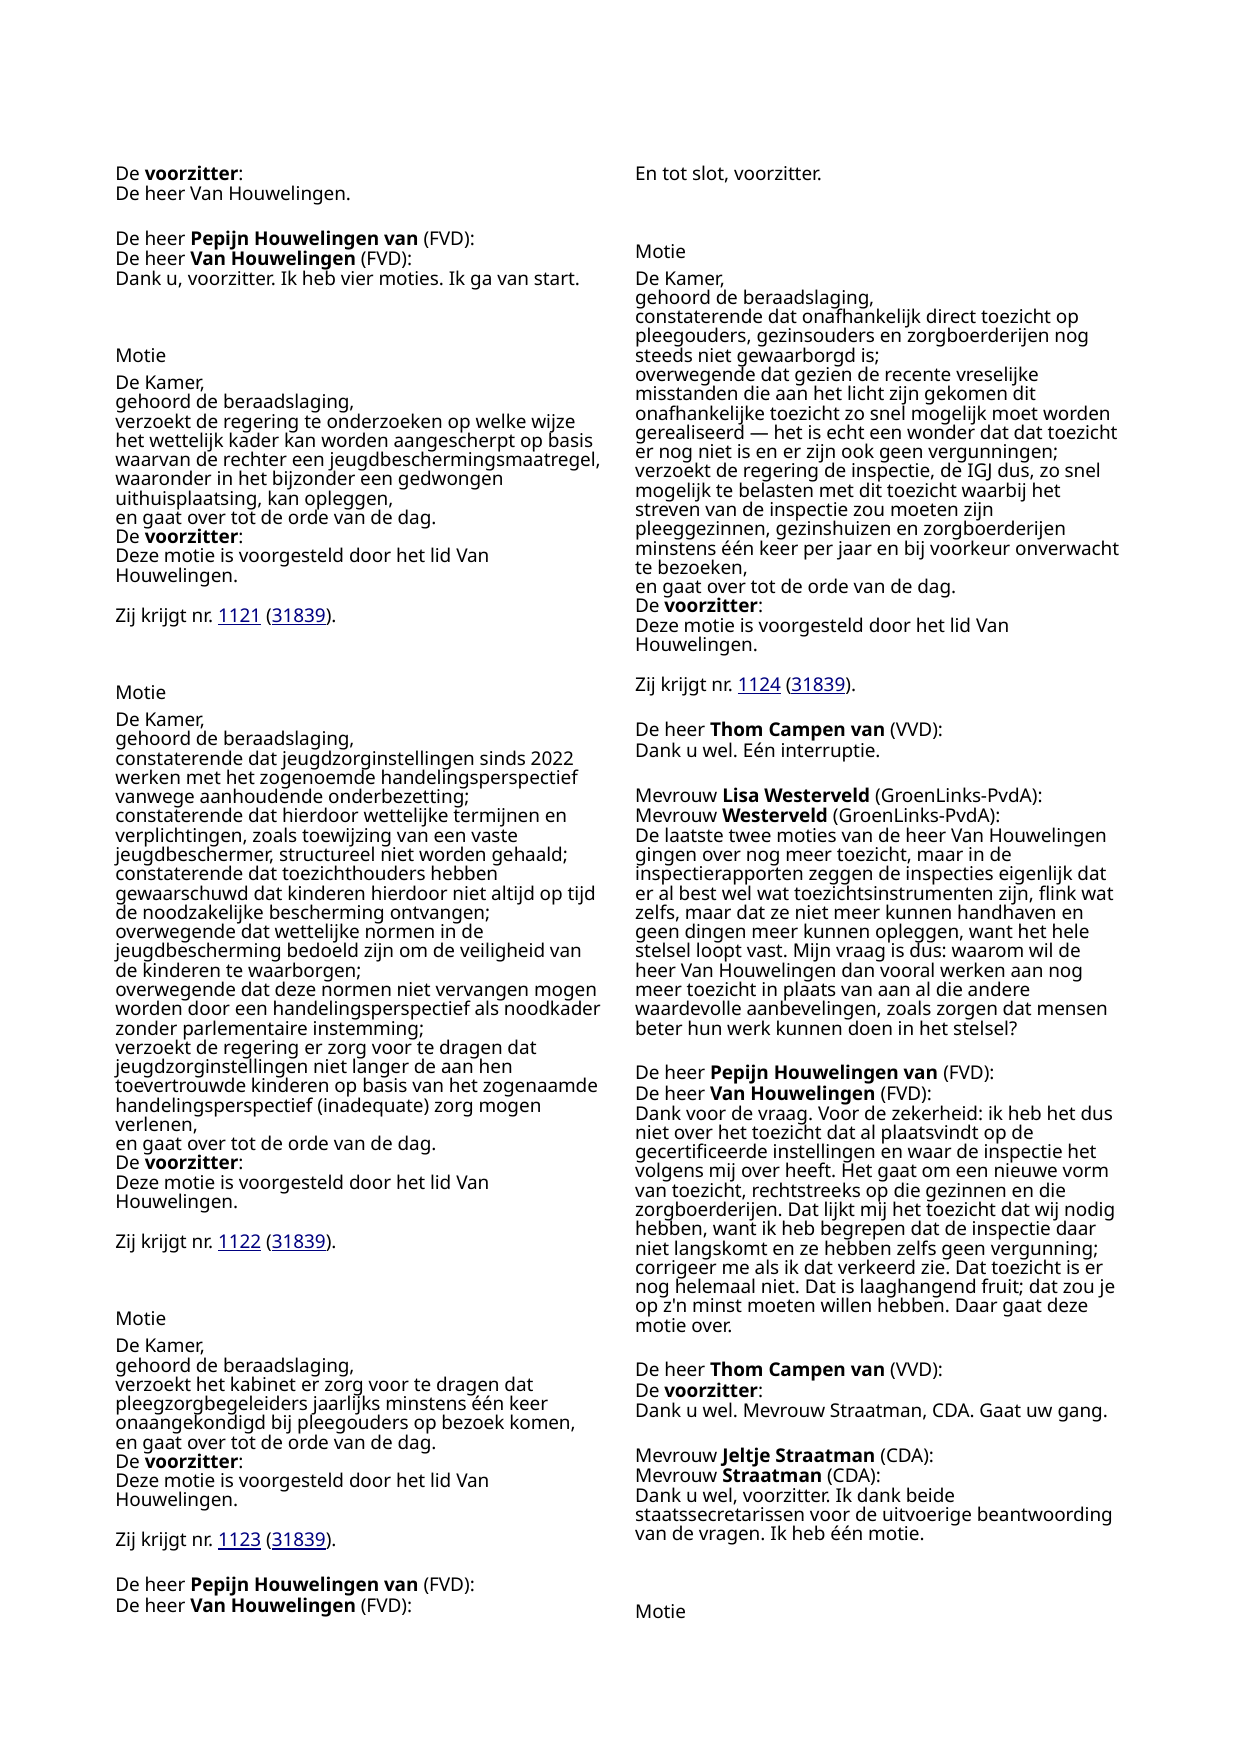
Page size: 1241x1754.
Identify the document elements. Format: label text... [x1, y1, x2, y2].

text De voorzitter: [635, 597, 1125, 617]
text Mevrouw Westerveld (GroenLinks-PvdA): [635, 807, 1125, 827]
text De Kamer, [115, 711, 605, 730]
text verzoekt de regering de inspectie, de IGJ dus, zo snel mogelijk te belasten met dit toezicht waarbij het streven van de inspectie zou moeten zijn pleeggezinnen, gezinshuizen en zorgboerderijen minstens één keer per jaar en bij voorkeur onverwacht te bezoeken, [635, 462, 1125, 578]
text Motie [115, 1306, 605, 1331]
text overwegende dat deze normen niet vervangen mogen worden door een handelingsperspectief als noodkader zonder parlementaire instemming; [115, 981, 605, 1039]
text Motie [115, 342, 605, 368]
text De heer Pepijn Houwelingen van (FVD): [115, 1572, 605, 1597]
text en gaat over tot de orde van de dag. [115, 1135, 605, 1154]
text Dank u wel. Eén interruptie. [635, 742, 1125, 761]
text Mevrouw Straatman (CDA): [635, 1467, 1125, 1487]
text Mevrouw Jeltje Straatman (CDA): [635, 1442, 1125, 1467]
text constaterende dat onafhankelijk direct toezicht op pleegouders, gezinsouders en zorgboerderijen nog steeds niet gewaarborgd is; [635, 308, 1125, 366]
text Dank u wel, voorzitter. Ik dank beide staatssecretarissen voor de uitvoerige beantwoording van de vragen. Ik heb één motie. [635, 1487, 1125, 1544]
text verzoekt de regering er zorg voor te dragen dat jeugdzorginstellingen niet langer de aan hen toevertrouwde kinderen op basis van het zogenaamde handelingsperspectief (inadequate) zorg mogen verlenen, [115, 1039, 605, 1135]
text De Kamer, [115, 374, 605, 393]
text Deze motie is voorgesteld door het lid Van Houwelingen. [635, 617, 1125, 655]
text De Kamer, [115, 1337, 605, 1357]
text en gaat over tot de orde van de dag. [635, 578, 1125, 597]
text Dank voor de vraag. Voor de zekerheid: ik heb het dus niet over het toezicht dat al plaatsvindt op de gecertificeerde instellingen en waar de inspectie het volgens mij over heeft. Het gaat om een nieuwe vorm van toezicht, rechtstreeks op die gezinnen en die zorgboerderijen. Dat lijkt mij het toezicht dat wij nodig hebben, want ik heb begrepen dat de inspectie daar niet langskomt en ze hebben zelfs geen vergunning; corrigeer me als ik dat verkeerd zie. Dat toezicht is er nog helemaal niet. Dat is laaghangend fruit; dat zou je op z'n minst moeten willen hebben. Daar gaat deze motie over. [635, 1104, 1125, 1336]
text Zij krijgt nr. 1123 (31839). [115, 1531, 605, 1551]
text De heer Pepijn Houwelingen van (FVD): [635, 1059, 1125, 1085]
text Motie [635, 1598, 1125, 1624]
text Zij krijgt nr. 1121 (31839). [115, 607, 605, 626]
text Motie [115, 679, 605, 705]
text De voorzitter: [115, 1154, 605, 1174]
text De heer Van Houwelingen (FVD): [115, 250, 605, 270]
text constaterende dat toezichthouders hebben gewaarschuwd dat kinderen hierdoor niet altijd op tijd de noodzakelijke bescherming ontvangen; [115, 865, 605, 923]
text De voorzitter: [115, 165, 605, 184]
text De heer Pepijn Houwelingen van (FVD): [115, 225, 605, 250]
text Dank u wel. Mevrouw Straatman, CDA. Gaat uw gang. [635, 1402, 1125, 1421]
text gehoord de beraadslaging, [115, 393, 605, 413]
text verzoekt het kabinet er zorg voor te dragen dat pleegzorgbegeleiders jaarlijks minstens één keer onaangekondigd bij pleegouders op bezoek komen, [115, 1376, 605, 1434]
text De voorzitter: [115, 1453, 605, 1472]
text Dank u, voorzitter. Ik heb vier moties. Ik ga van start. [115, 270, 605, 289]
text Motie [635, 238, 1125, 264]
text De voorzitter: [115, 528, 605, 547]
text De heer Van Houwelingen (FVD): [635, 1085, 1125, 1104]
text De Kamer, [635, 270, 1125, 289]
text Deze motie is voorgesteld door het lid Van Houwelingen. [115, 1174, 605, 1212]
text gehoord de beraadslaging, [115, 1357, 605, 1376]
text constaterende dat hierdoor wettelijke termijnen en verplichtingen, zoals toewijzing van een vaste jeugdbeschermer, structureel niet worden gehaald; [115, 807, 605, 865]
text overwegende dat gezien de recente vreselijke misstanden die aan het licht zijn gekomen dit onafhankelijke toezicht zo snel mogelijk moet worden gerealiseerd — het is echt een wonder dat dat toezicht er nog niet is en er zijn ook geen vergunningen; [635, 366, 1125, 462]
text De heer Thom Campen van (VVD): [635, 1357, 1125, 1382]
text De laatste twee moties van de heer Van Houwelingen gingen over nog meer toezicht, maar in de inspectierapporten zeggen de inspecties eigenlijk dat er al best wel wat toezichtsinstrumenten zijn, flink wat zelfs, maar dat ze niet meer kunnen handhaven en geen dingen meer kunnen opleggen, want het hele stelsel loopt vast. Mijn vraag is dus: waarom wil de heer Van Houwelingen dan vooral werken aan nog meer toezicht in plaats van aan al die andere waardevolle aanbevelingen, zoals zorgen dat mensen beter hun werk kunnen doen in het stelsel? [635, 827, 1125, 1039]
text Mevrouw Lisa Westerveld (GroenLinks-PvdA): [635, 782, 1125, 807]
text En tot slot, voorzitter. [635, 165, 1125, 184]
text De heer Van Houwelingen (FVD): [115, 1597, 605, 1617]
text De voorzitter: [635, 1382, 1125, 1402]
text Deze motie is voorgesteld door het lid Van Houwelingen. [115, 1472, 605, 1511]
text Deze motie is voorgesteld door het lid Van Houwelingen. [115, 547, 605, 586]
text gehoord de beraadslaging, [635, 289, 1125, 308]
text overwegende dat wettelijke normen in de jeugdbescherming bedoeld zijn om de veiligheid van de kinderen te waarborgen; [115, 923, 605, 981]
text en gaat over tot de orde van de dag. [115, 509, 605, 528]
text verzoekt de regering te onderzoeken op welke wijze het wettelijk kader kan worden aangescherpt op basis waarvan de rechter een jeugdbeschermingsmaatregel, waaronder in het bijzonder een gedwongen uithuisplaatsing, kan opleggen, [115, 413, 605, 509]
text constaterende dat jeugdzorginstellingen sinds 2022 werken met het zogenoemde handelingsperspectief vanwege aanhoudende onderbezetting; [115, 750, 605, 807]
text Zij krijgt nr. 1124 (31839). [635, 676, 1125, 695]
text Zij krijgt nr. 1122 (31839). [115, 1233, 605, 1252]
text gehoord de beraadslaging, [115, 730, 605, 750]
text en gaat over tot de orde van de dag. [115, 1434, 605, 1453]
text De heer Thom Campen van (VVD): [635, 716, 1125, 742]
text De heer Van Houwelingen. [115, 184, 605, 204]
